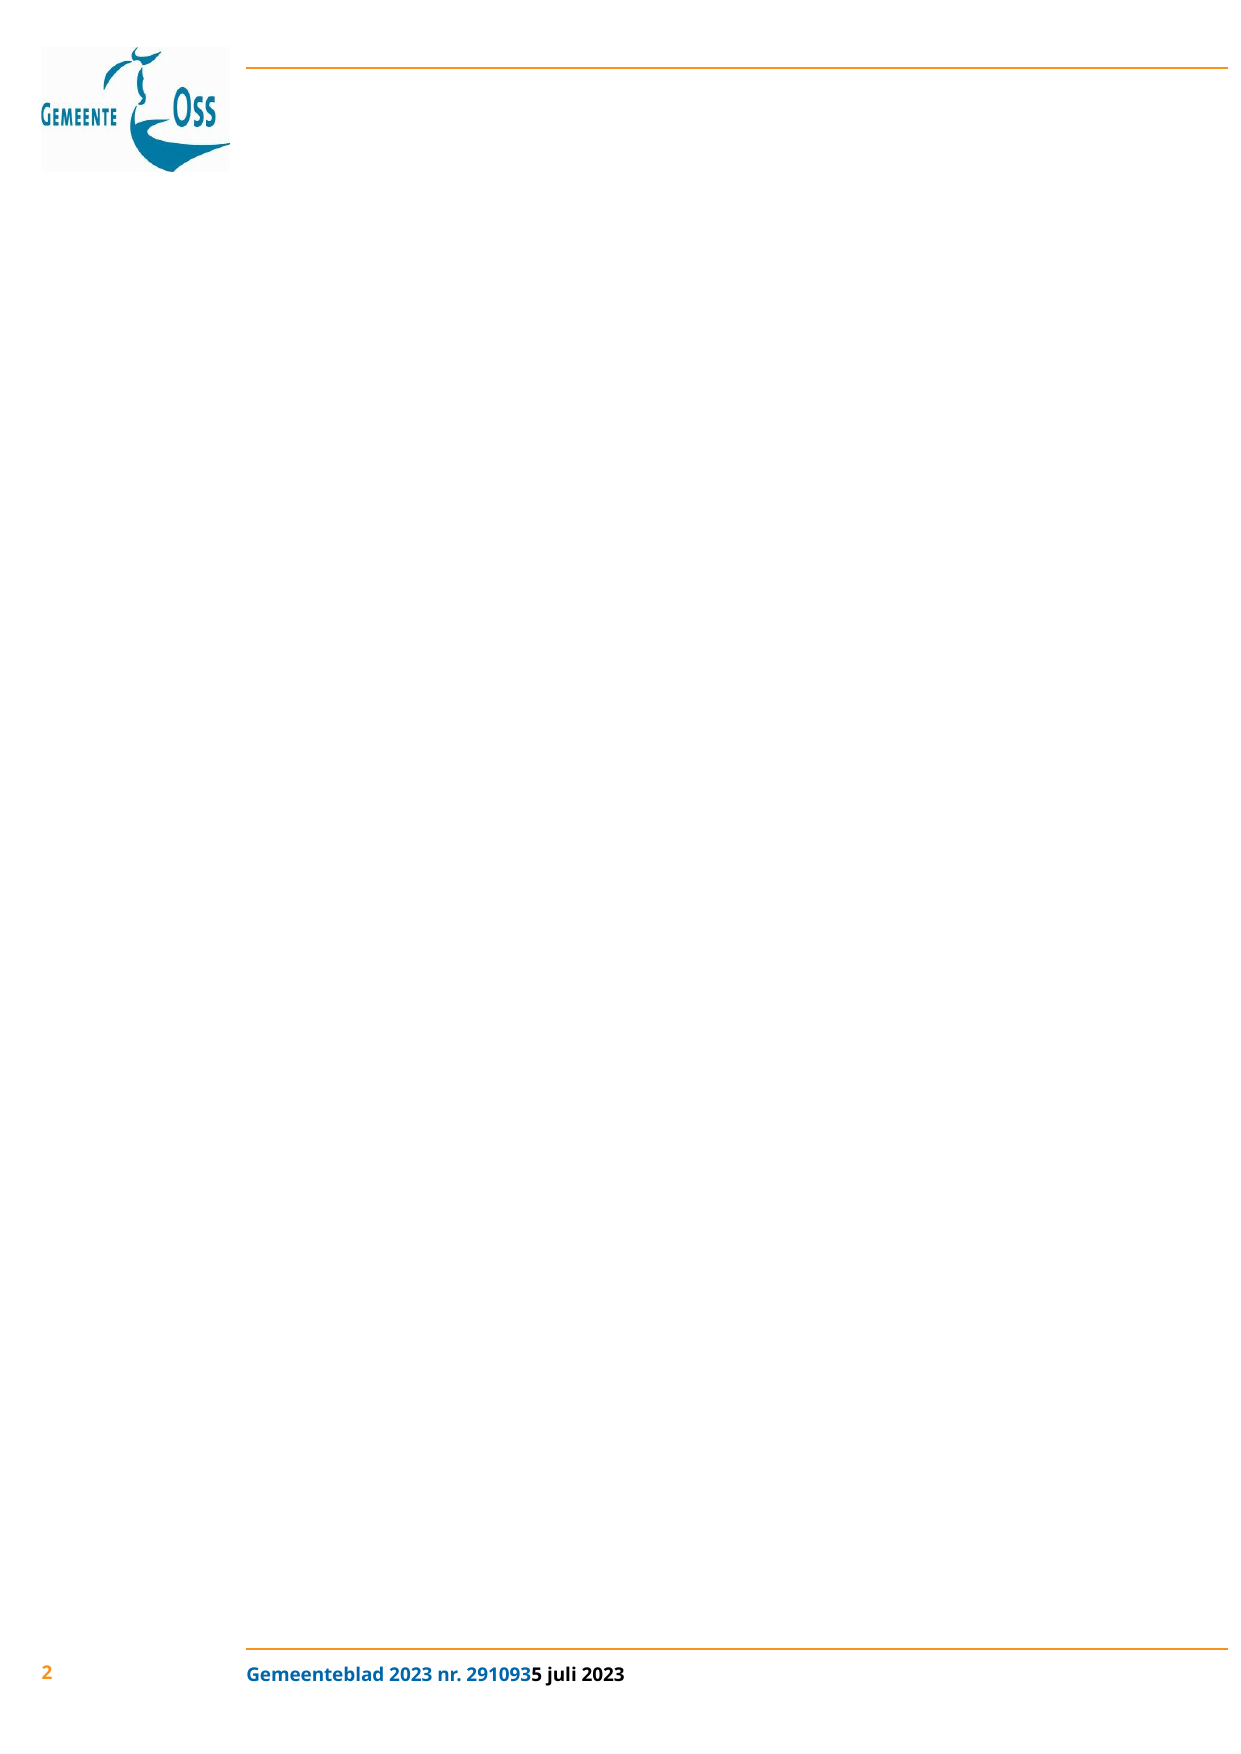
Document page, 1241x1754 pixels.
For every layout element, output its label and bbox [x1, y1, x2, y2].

picture [41, 47, 231, 172]
